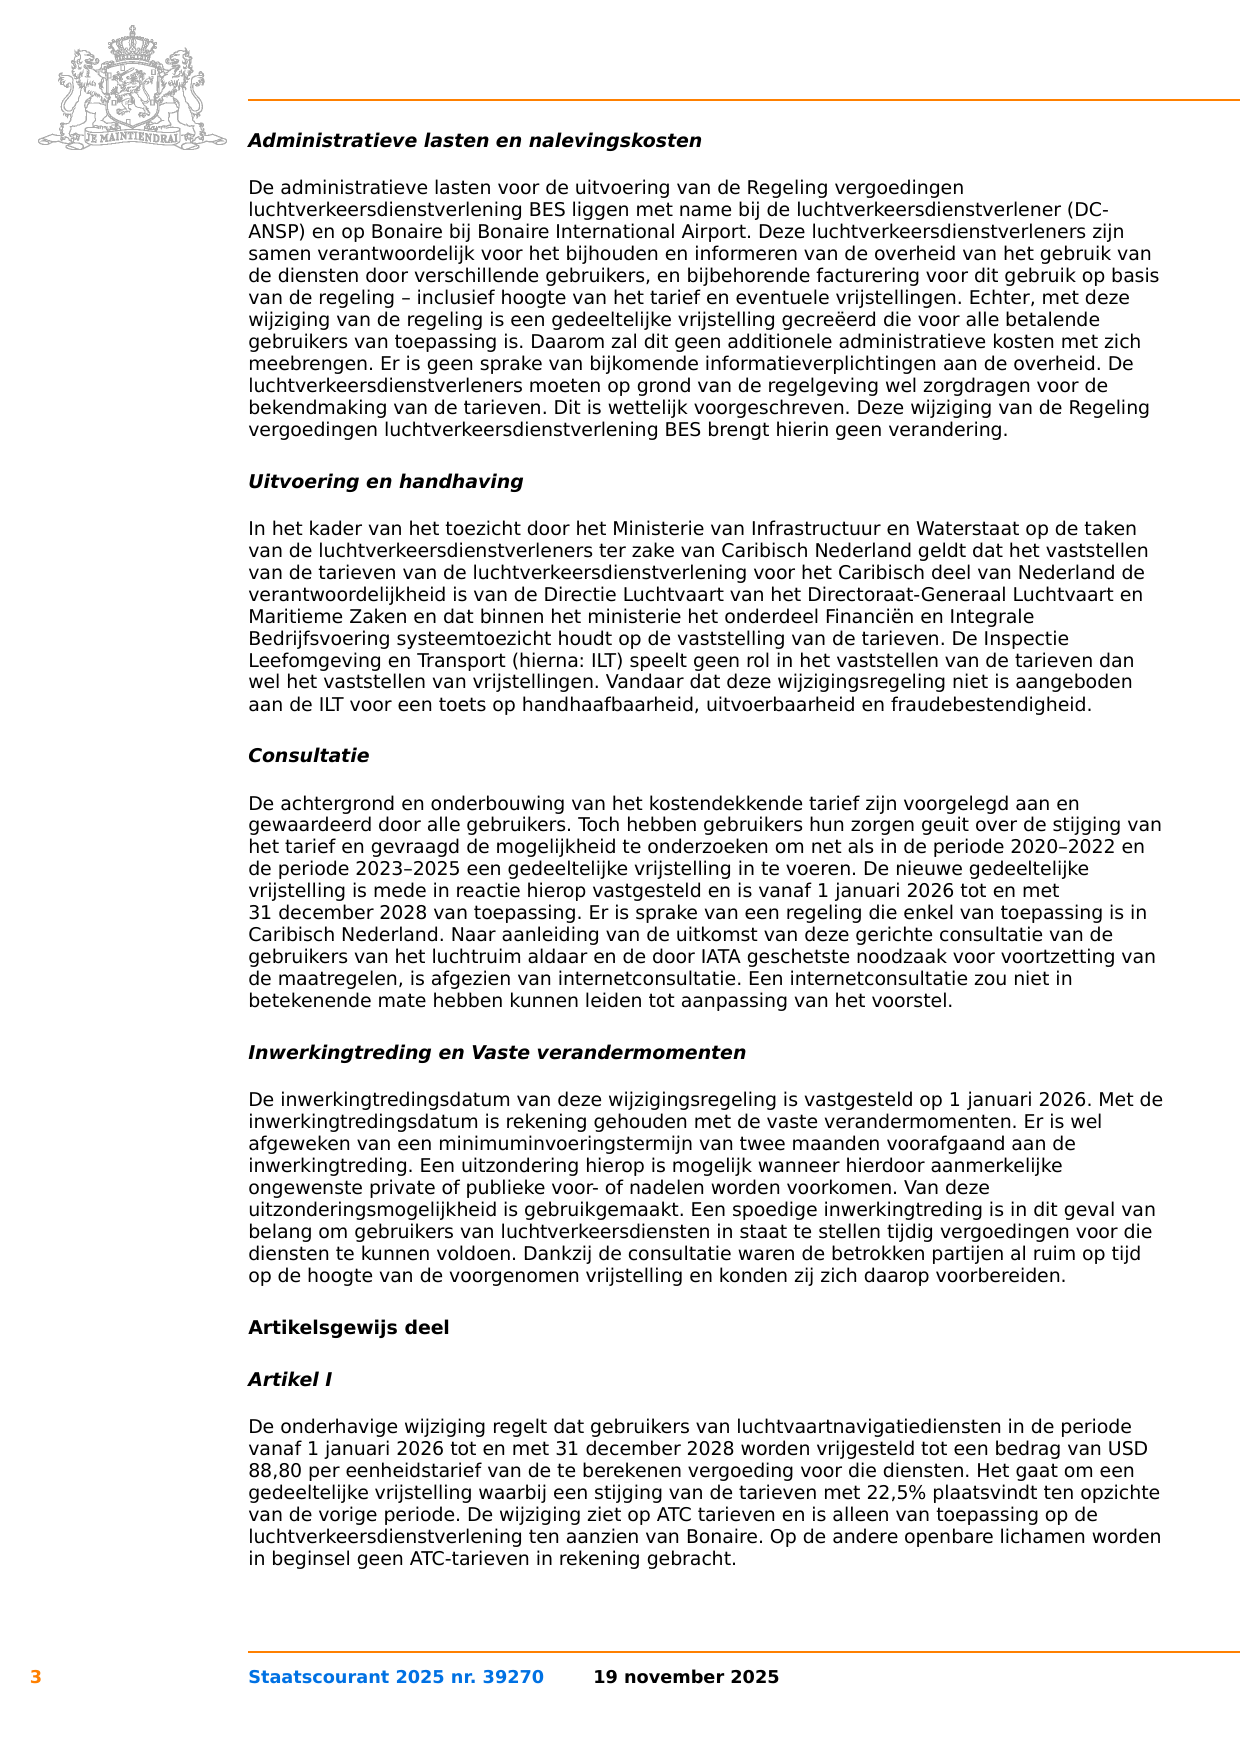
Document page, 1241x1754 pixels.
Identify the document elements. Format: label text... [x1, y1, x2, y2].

subtitle Administratieve lasten en nalevingskosten [248, 130, 1163, 152]
text De onderhavige wijziging regelt dat gebruikers van luchtvaartnavigatiediensten in de periode vanaf 1 januari 2026 tot en met 31 december 2028 worden vrijgesteld tot een bedrag van USD 88,80 per eenheidstarief van de te berekenen vergoeding voor die diensten. Het gaat om een gedeeltelijke vrijstelling waarbij een stijging van de tarieven met 22,5% plaatsvindt ten opzichte van de vorige periode. De wijziging ziet op ATC tarieven en is alleen van toepassing op de luchtverkeersdienstverlening ten aanzien van Bonaire. Op de andere openbare lichamen worden in beginsel geen ATC-tarieven in rekening gebracht. [248, 1416, 1163, 1570]
text De administratieve lasten voor de uitvoering van de Regeling vergoedingen luchtverkeersdienstverlening BES liggen met name bij de luchtverkeersdienstverlener (DC-ANSP) en op Bonaire bij Bonaire International Airport. Deze luchtverkeersdienstverleners zijn samen verantwoordelijk voor het bijhouden en informeren van de overheid van het gebruik van de diensten door verschillende gebruikers, en bijbehorende facturering voor dit gebruik op basis van de regeling – inclusief hoogte van het tarief en eventuele vrijstellingen. Echter, met deze wijziging van de regeling is een gedeeltelijke vrijstelling gecreëerd die voor alle betalende gebruikers van toepassing is. Daarom zal dit geen additionele administratieve kosten met zich meebrengen. Er is geen sprake van bijkomende informatieverplichtingen aan de overheid. De luchtverkeersdienstverleners moeten op grond van de regelgeving wel zorgdragen voor de bekendmaking van de tarieven. Dit is wettelijk voorgeschreven. Deze wijziging van de Regeling vergoedingen luchtverkeersdienstverlening BES brengt hierin geen verandering. [248, 177, 1163, 441]
subtitle Inwerkingtreding en Vaste verandermomenten [248, 1042, 1163, 1064]
subtitle Artikelsgewijs deel [248, 1317, 1163, 1339]
text De inwerkingtredingsdatum van deze wijzigingsregeling is vastgesteld op 1 januari 2026. Met de inwerkingtredingsdatum is rekening gehouden met de vaste verandermomenten. Er is wel afgeweken van een minimuminvoeringstermijn van twee maanden voorafgaand aan de inwerkingtreding. Een uitzondering hierop is mogelijk wanneer hierdoor aanmerkelijke ongewenste private of publieke voor- of nadelen worden voorkomen. Van deze uitzonderingsmogelijkheid is gebruikgemaakt. Een spoedige inwerkingtreding is in dit geval van belang om gebruikers van luchtverkeersdiensten in staat te stellen tijdig vergoedingen voor die diensten te kunnen voldoen. Dankzij de consultatie waren de betrokken partijen al ruim op tijd op de hoogte van de voorgenomen vrijstelling en konden zij zich daarop voorbereiden. [248, 1089, 1163, 1287]
subtitle Uitvoering en handhaving [248, 471, 1163, 493]
text De achtergrond en onderbouwing van het kostendekkende tarief zijn voorgelegd aan en gewaardeerd door alle gebruikers. Toch hebben gebruikers hun zorgen geuit over de stijging van het tarief en gevraagd de mogelijkheid te onderzoeken om net als in de periode 2020–2022 en de periode 2023–2025 een gedeeltelijke vrijstelling in te voeren. De nieuwe gedeeltelijke vrijstelling is mede in reactie hierop vastgesteld en is vanaf 1 januari 2026 tot en met 31 december 2028 van toepassing. Er is sprake van een regeling die enkel van toepassing is in Caribisch Nederland. Naar aanleiding van de uitkomst van deze gerichte consultatie van de gebruikers van het luchtruim aldaar en de door IATA geschetste noodzaak voor voortzetting van de maatregelen, is afgezien van internetconsultatie. Een internetconsultatie zou niet in betekenende mate hebben kunnen leiden tot aanpassing van het voorstel. [248, 792, 1163, 1012]
text In het kader van het toezicht door het Ministerie van Infrastructuur en Waterstaat op de taken van de luchtverkeersdienstverleners ter zake van Caribisch Nederland geldt dat het vaststellen van de tarieven van de luchtverkeersdienstverlening voor het Caribisch deel van Nederland de verantwoordelijkheid is van de Directie Luchtvaart van het Directoraat-Generaal Luchtvaart en Maritieme Zaken en dat binnen het ministerie het onderdeel Financiën en Integrale Bedrijfsvoering systeemtoezicht houdt op de vaststelling van de tarieven. De Inspectie Leefomgeving en Transport (hierna: ILT) speelt geen rol in het vaststellen van de tarieven dan wel het vaststellen van vrijstellingen. Vandaar dat deze wijzigingsregeling niet is aangeboden aan de ILT voor een toets op handhaafbaarheid, uitvoerbaarheid en fraudebestendigheid. [248, 518, 1163, 715]
picture [38, 25, 227, 150]
subtitle Artikel I [248, 1369, 1163, 1391]
subtitle Consultatie [248, 745, 1163, 767]
